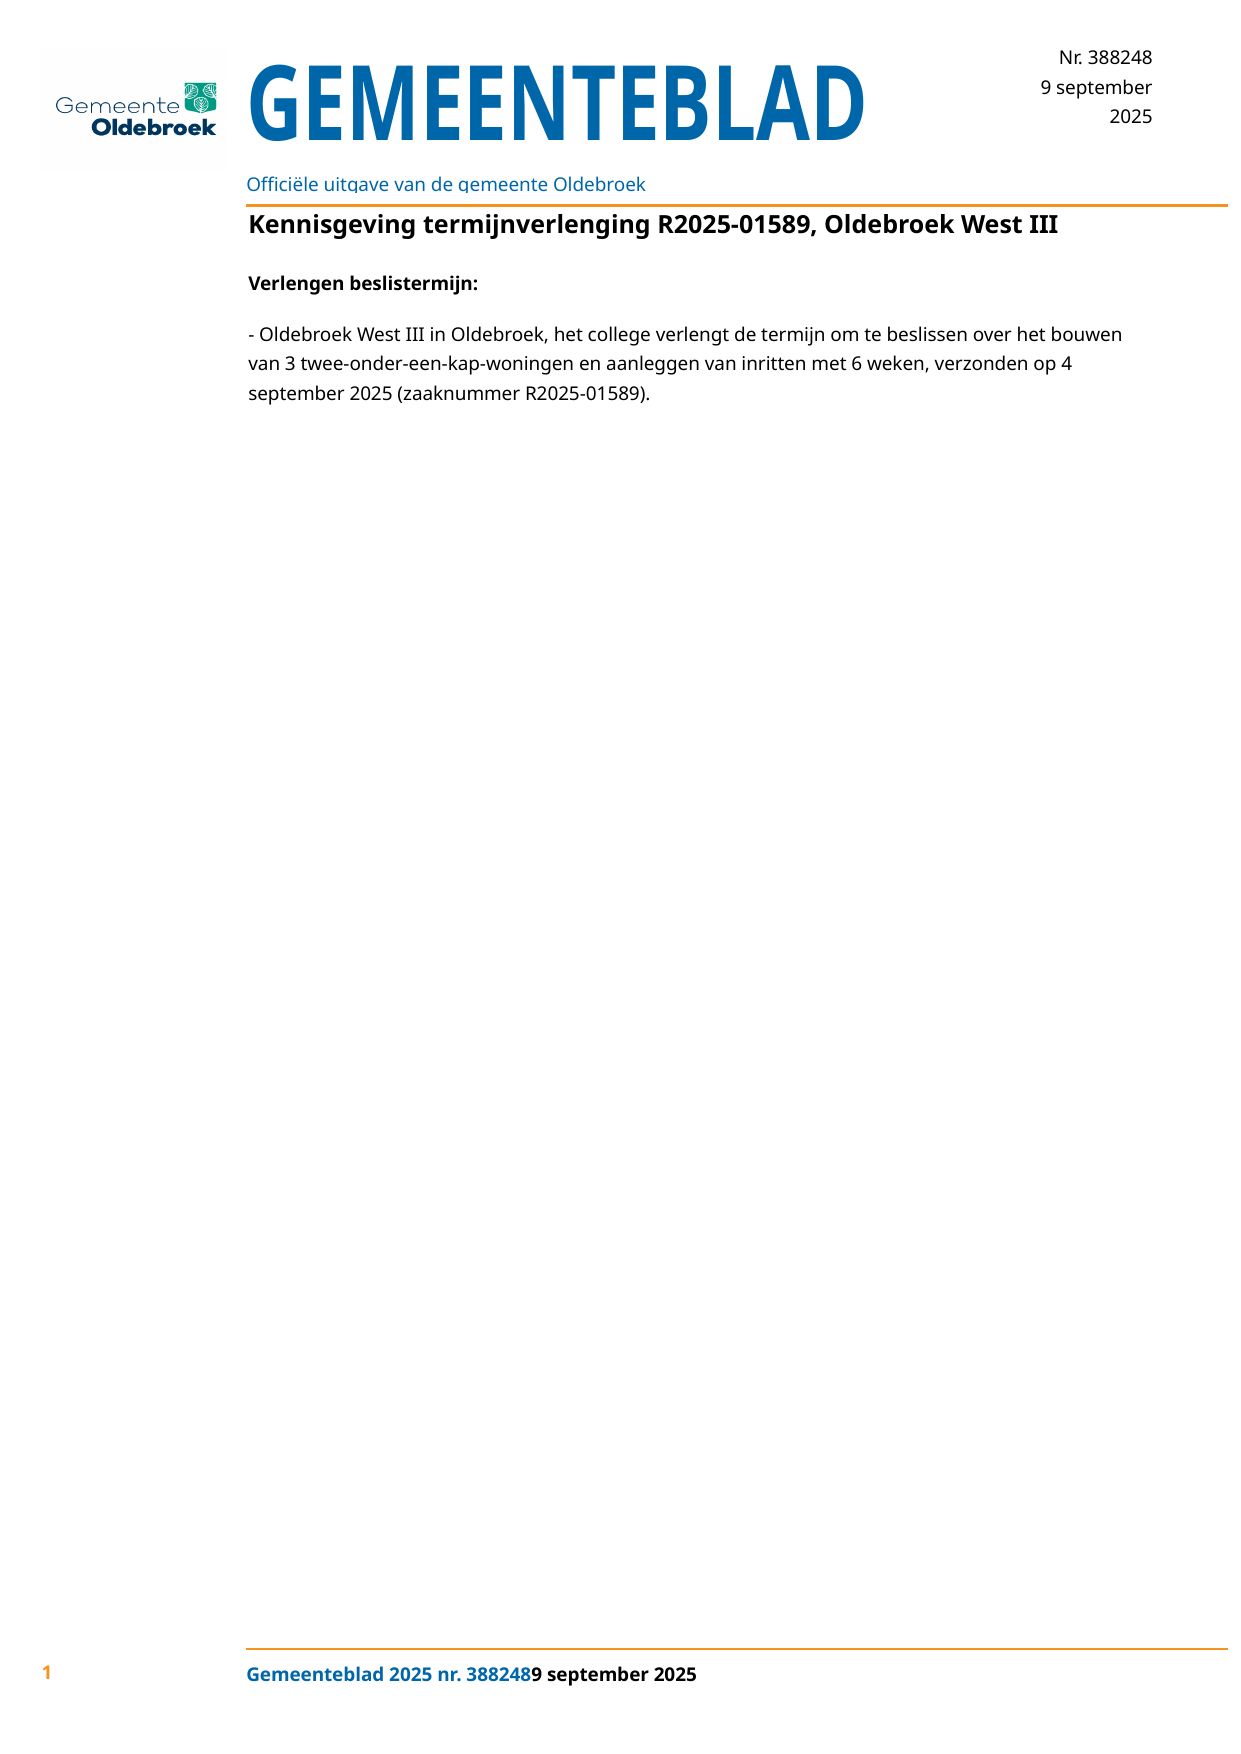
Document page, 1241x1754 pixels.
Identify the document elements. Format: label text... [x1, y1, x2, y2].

text Kennisgeving termijnverlenging R2025-01589, Oldebroek West III [248, 207, 1152, 241]
text Verlengen beslistermijn: [248, 270, 1152, 296]
picture [41, 47, 231, 172]
text - Oldebroek West III in Oldebroek, het college verlengt de termijn om te beslissen over het bouwen van 3 twee-onder-een-kap-woningen en aanleggen van inritten met 6 weken, verzonden op 4 september 2025 (zaaknummer R2025-01589). [248, 321, 1152, 406]
